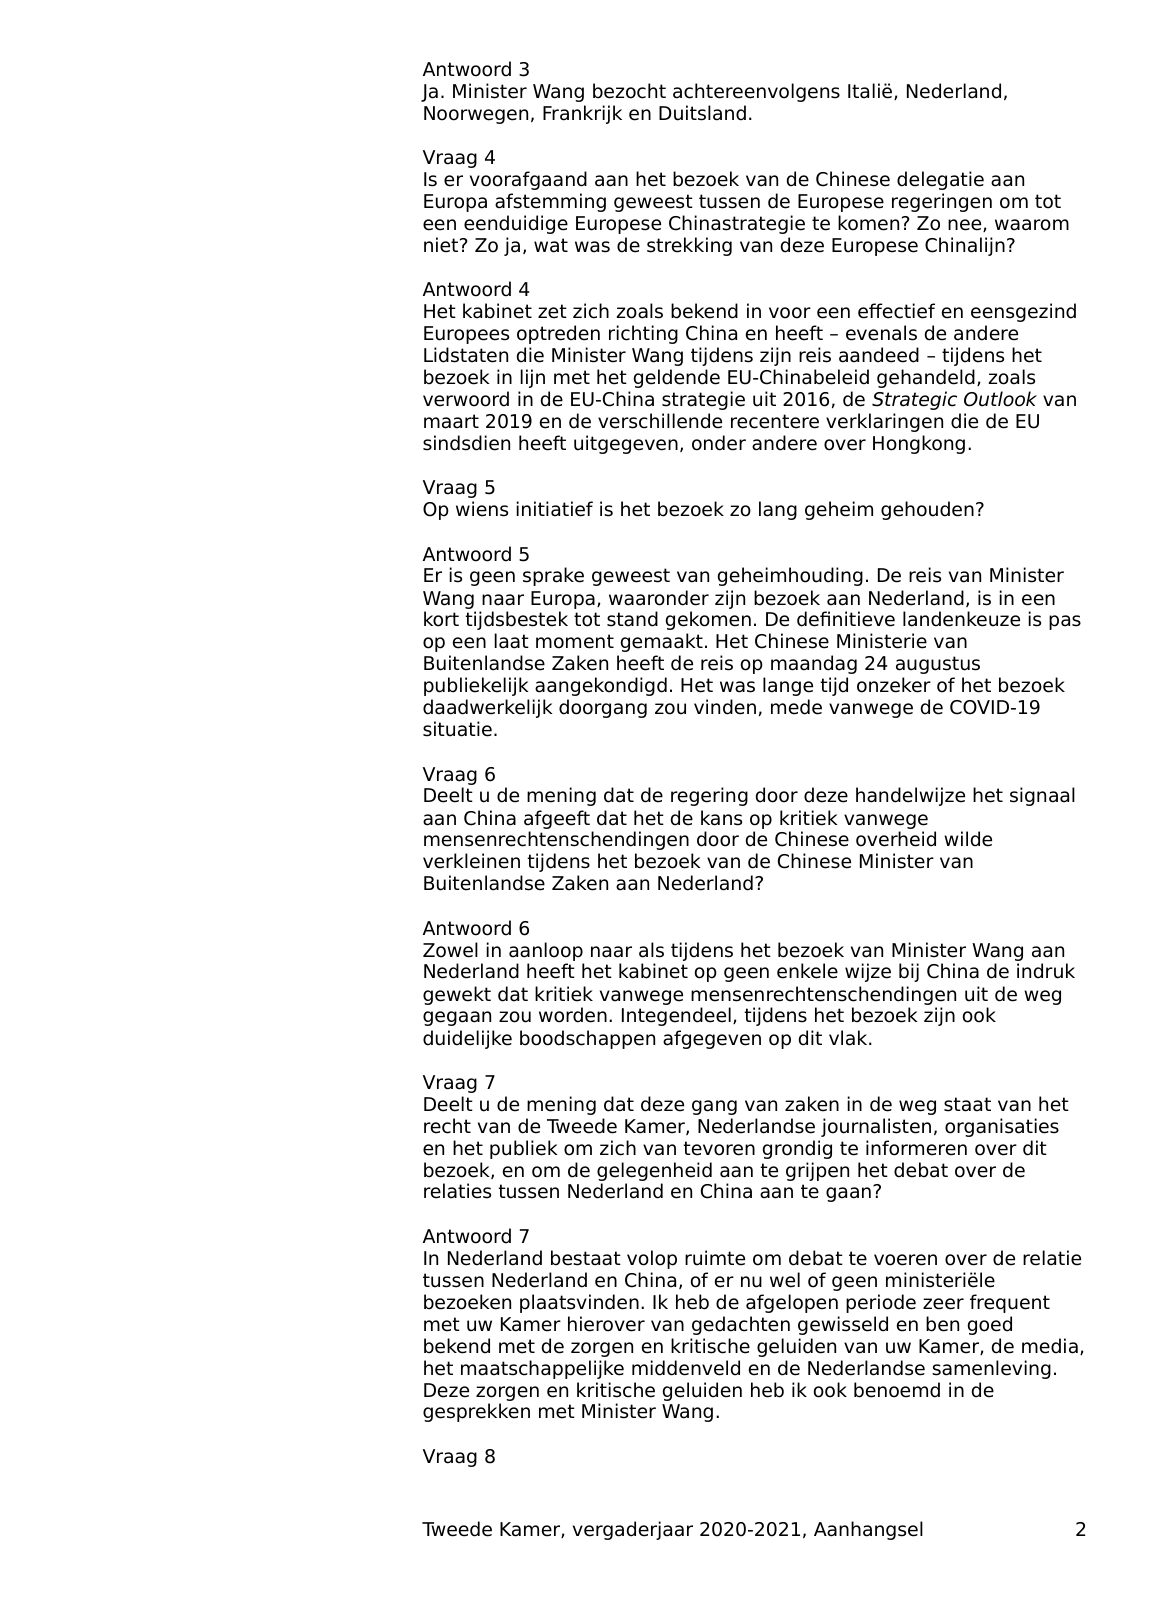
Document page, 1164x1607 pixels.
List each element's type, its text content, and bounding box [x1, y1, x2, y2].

text Antwoord 5 [422, 543, 1087, 565]
text Op wiens initiatief is het bezoek zo lang geheim gehouden? [422, 499, 1087, 521]
text Vraag 4 [422, 147, 1087, 169]
text Antwoord 3 [422, 59, 1087, 81]
text Deelt u de mening dat deze gang van zaken in de weg staat van het recht van de Tweede Kamer, Nederlandse journalisten, organisaties en het publiek om zich van tevoren grondig te informeren over dit bezoek, en om de gelegenheid aan te grijpen het debat over de relaties tussen Nederland en China aan te gaan? [422, 1093, 1087, 1203]
text Ja. Minister Wang bezocht achtereenvolgens Italië, Nederland, Noorwegen, Frankrijk en Duitsland. [422, 81, 1087, 125]
text Antwoord 7 [422, 1226, 1087, 1248]
text In Nederland bestaat volop ruimte om debat te voeren over de relatie tussen Nederland en China, of er nu wel of geen ministeriële bezoeken plaatsvinden. Ik heb de afgelopen periode zeer frequent met uw Kamer hierover van gedachten gewisseld en ben goed bekend met de zorgen en kritische geluiden van uw Kamer, de media, het maatschappelijke middenveld en de Nederlandse samenleving. Deze zorgen en kritische geluiden heb ik ook benoemd in de gesprekken met Minister Wang. [422, 1248, 1087, 1423]
text Zowel in aanloop naar als tijdens het bezoek van Minister Wang aan Nederland heeft het kabinet op geen enkele wijze bij China de indruk gewekt dat kritiek vanwege mensenrechtenschendingen uit de weg gegaan zou worden. Integendeel, tijdens het bezoek zijn ook duidelijke boodschappen afgegeven op dit vlak. [422, 939, 1087, 1049]
text Antwoord 6 [422, 917, 1087, 939]
text Vraag 7 [422, 1072, 1087, 1093]
text Vraag 6 [422, 763, 1087, 785]
text Vraag 8 [422, 1446, 1087, 1468]
text Deelt u de mening dat de regering door deze handelwijze het signaal aan China afgeeft dat het de kans op kritiek vanwege mensenrechtenschendingen door de Chinese overheid wilde verkleinen tijdens het bezoek van de Chinese Minister van Buitenlandse Zaken aan Nederland? [422, 785, 1087, 895]
text Het kabinet zet zich zoals bekend in voor een effectief en eensgezind Europees optreden richting China en heeft – evenals de andere Lidstaten die Minister Wang tijdens zijn reis aandeed – tijdens het bezoek in lijn met het geldende EU-Chinabeleid gehandeld, zoals verwoord in de EU-China strategie uit 2016, de Strategic Outlook van maart 2019 en de verschillende recentere verklaringen die de EU sindsdien heeft uitgegeven, onder andere over Hongkong. [422, 301, 1087, 455]
text Antwoord 4 [422, 279, 1087, 301]
text Er is geen sprake geweest van geheimhouding. De reis van Minister Wang naar Europa, waaronder zijn bezoek aan Nederland, is in een kort tijdsbestek tot stand gekomen. De definitieve landenkeuze is pas op een laat moment gemaakt. Het Chinese Ministerie van Buitenlandse Zaken heeft de reis op maandag 24 augustus publiekelijk aangekondigd. Het was lange tijd onzeker of het bezoek daadwerkelijk doorgang zou vinden, mede vanwege de COVID-19 situatie. [422, 565, 1087, 741]
text Is er voorafgaand aan het bezoek van de Chinese delegatie aan Europa afstemming geweest tussen de Europese regeringen om tot een eenduidige Europese Chinastrategie te komen? Zo nee, waarom niet? Zo ja, wat was de strekking van deze Europese Chinalijn? [422, 169, 1087, 257]
text Vraag 5 [422, 477, 1087, 499]
